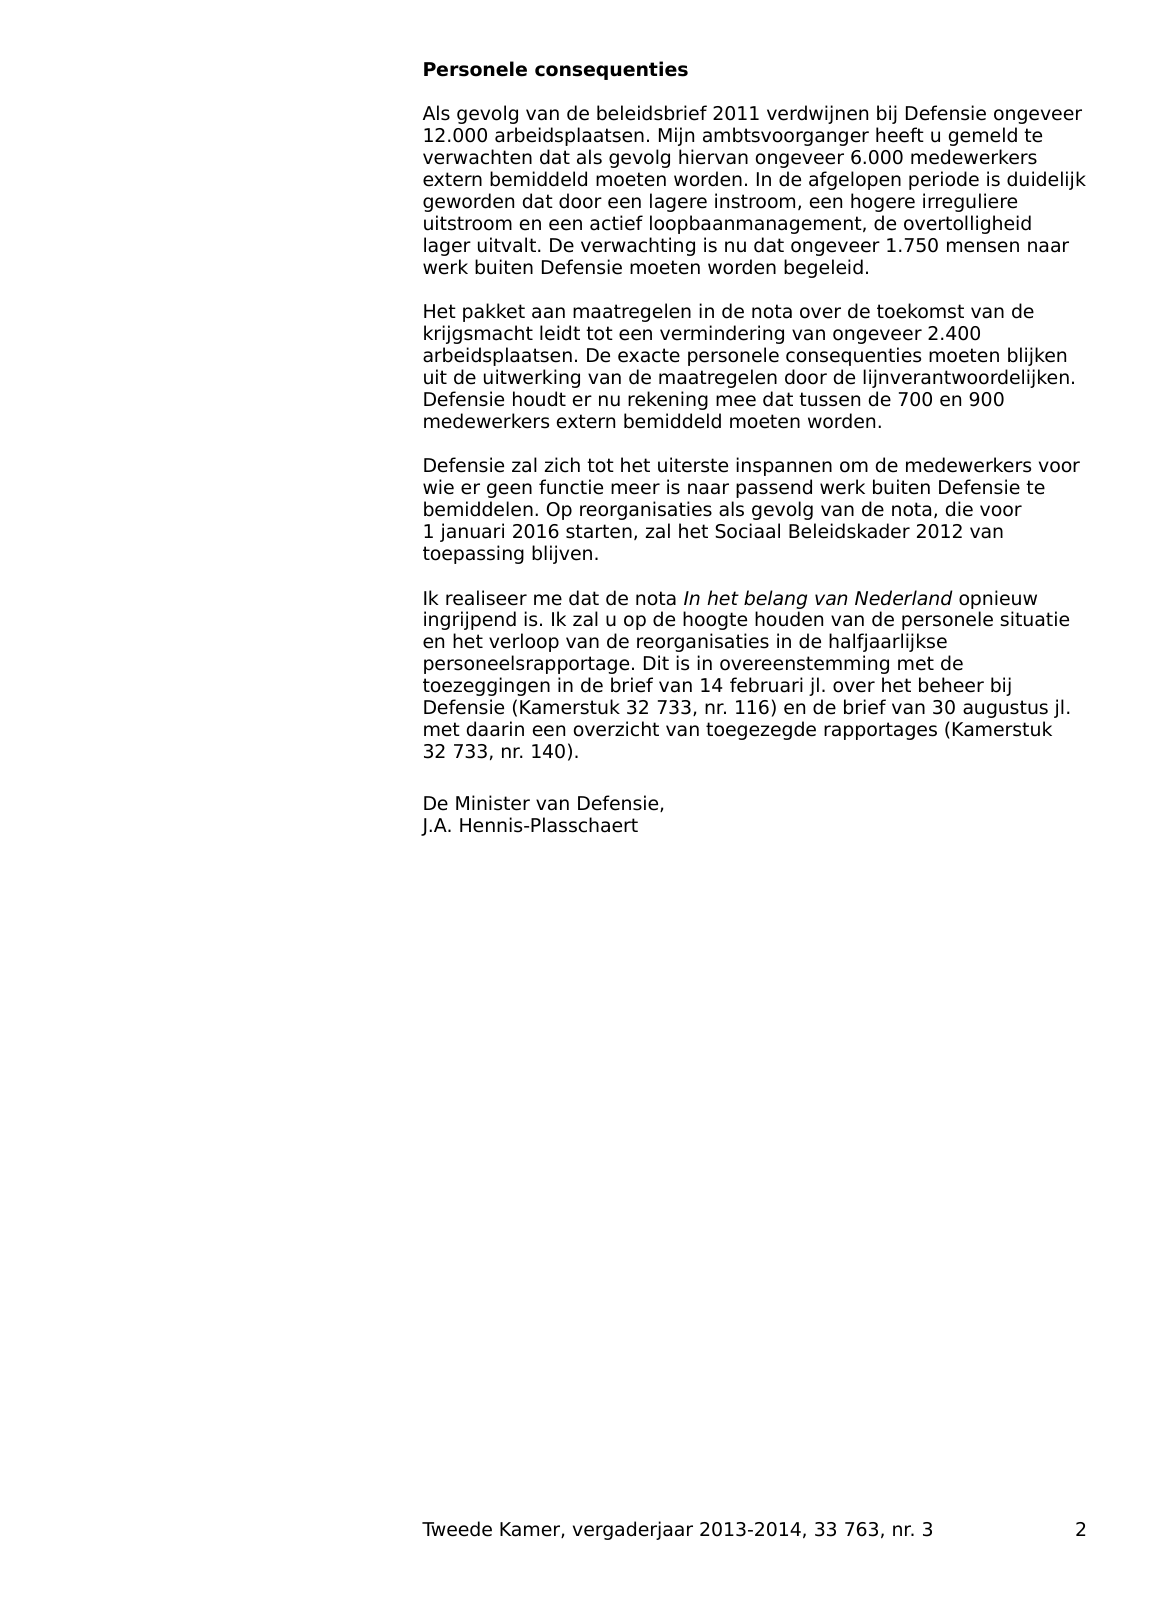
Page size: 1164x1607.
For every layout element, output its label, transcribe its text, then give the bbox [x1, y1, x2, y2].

text De Minister van Defensie, J.A. Hennis-Plasschaert [422, 793, 1087, 837]
text Als gevolg van de beleidsbrief 2011 verdwijnen bij Defensie ongeveer 12.000 arbeidsplaatsen. Mijn ambtsvoorganger heeft u gemeld te verwachten dat als gevolg hiervan ongeveer 6.000 medewerkers extern bemiddeld moeten worden. In de afgelopen periode is duidelijk geworden dat door een lagere instroom, een hogere irreguliere uitstroom en een actief loopbaanmanagement, de overtolligheid lager uitvalt. De verwachting is nu dat ongeveer 1.750 mensen naar werk buiten Defensie moeten worden begeleid. [422, 103, 1087, 279]
text Het pakket aan maatregelen in de nota over de toekomst van de krijgsmacht leidt tot een vermindering van ongeveer 2.400 arbeidsplaatsen. De exacte personele consequenties moeten blijken uit de uitwerking van de maatregelen door de lijnverantwoordelijken. Defensie houdt er nu rekening mee dat tussen de 700 en 900 medewerkers extern bemiddeld moeten worden. [422, 301, 1087, 433]
subtitle Personele consequenties [422, 59, 1087, 81]
text Defensie zal zich tot het uiterste inspannen om de medewerkers voor wie er geen functie meer is naar passend werk buiten Defensie te bemiddelen. Op reorganisaties als gevolg van de nota, die voor 1 januari 2016 starten, zal het Sociaal Beleidskader 2012 van toepassing blijven. [422, 455, 1087, 565]
text Ik realiseer me dat de nota In het belang van Nederland opnieuw ingrijpend is. Ik zal u op de hoogte houden van de personele situatie en het verloop van de reorganisaties in de halfjaarlijkse personeelsrapportage. Dit is in overeenstemming met de toezeggingen in de brief van 14 februari jl. over het beheer bij Defensie (Kamerstuk 32 733, nr. 116) en de brief van 30 augustus jl. met daarin een overzicht van toegezegde rapportages (Kamerstuk 32 733, nr. 140). [422, 587, 1087, 763]
